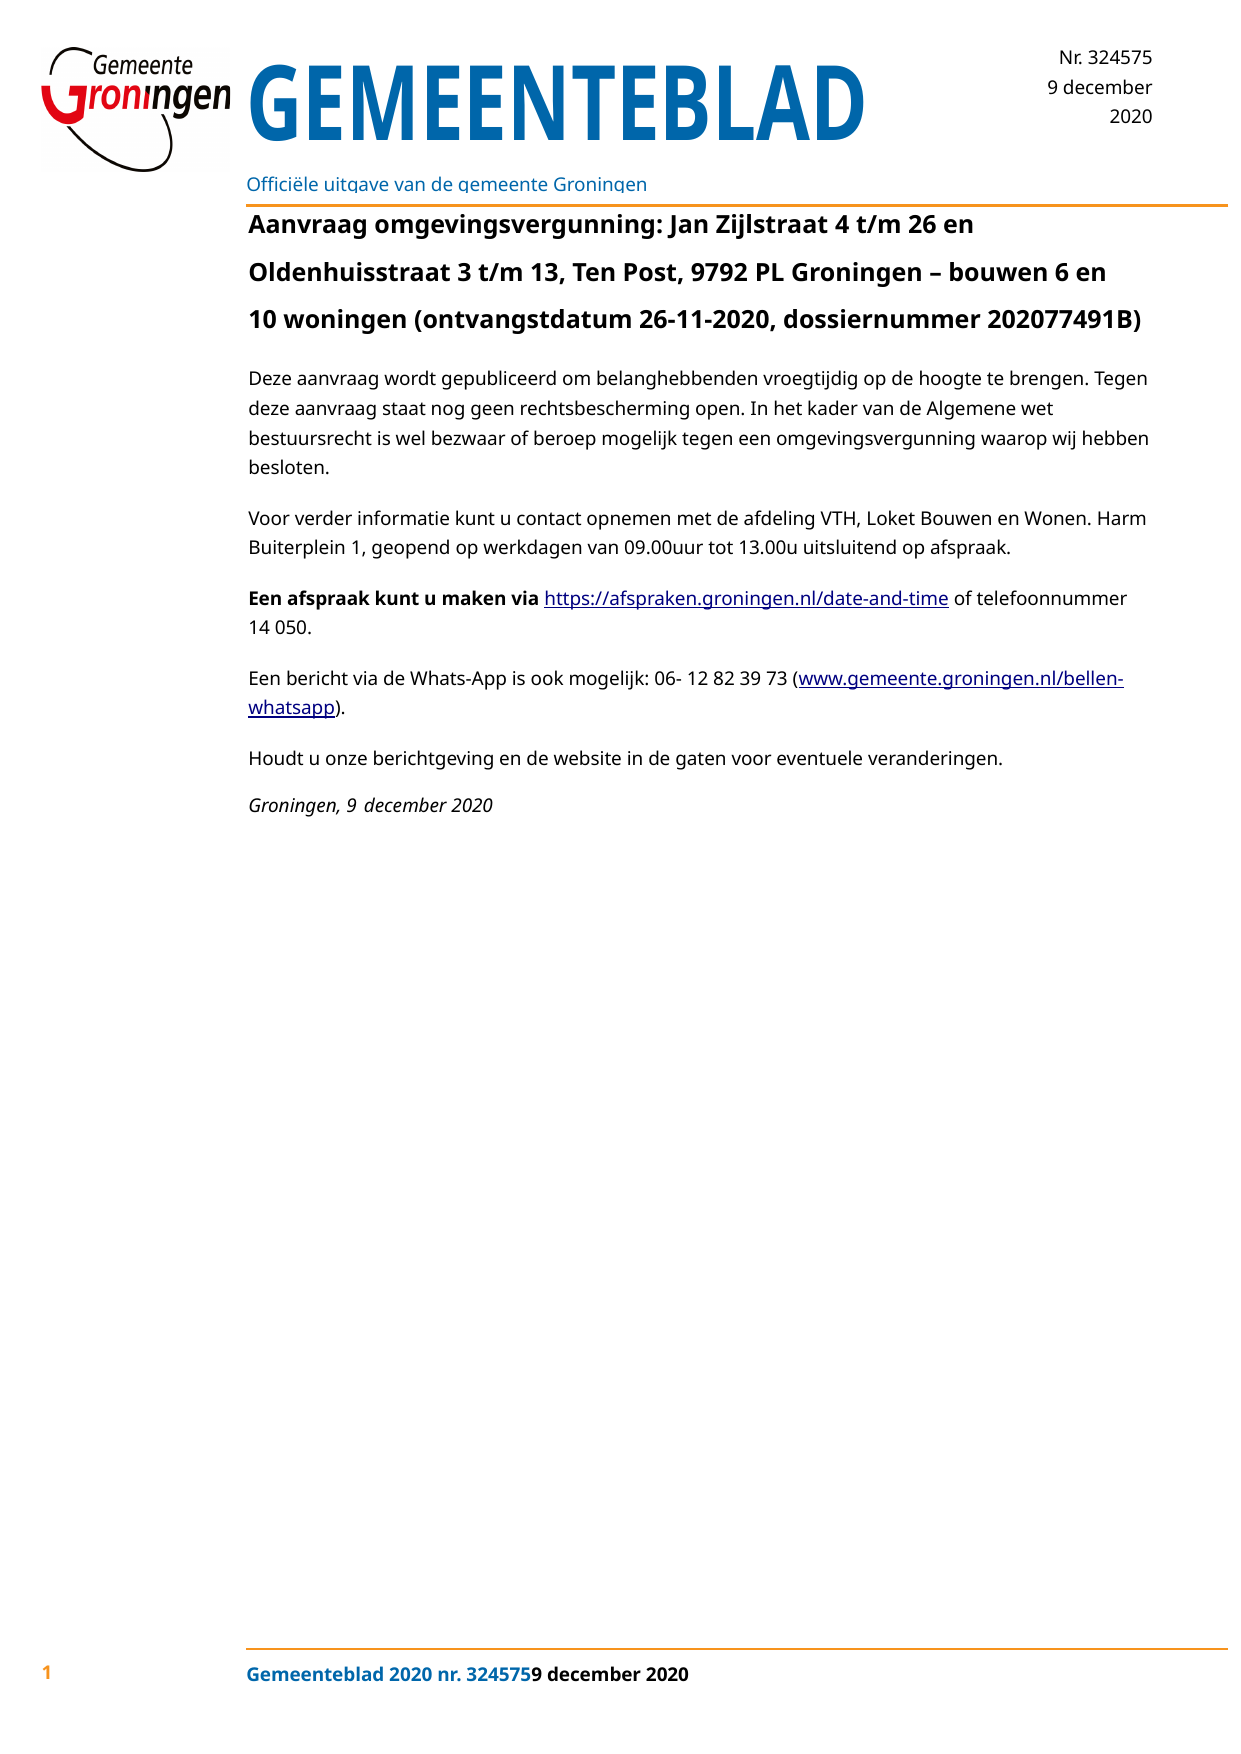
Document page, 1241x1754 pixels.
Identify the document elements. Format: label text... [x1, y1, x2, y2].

text Een bericht via de Whats-App is ook mogelijk: 06- 12 82 39 73 (www.gemeente.groningen.nl/bellen-whatsapp). [248, 665, 1152, 720]
picture [41, 47, 231, 172]
text Groningen, 9 december 2020 [248, 792, 1152, 818]
text Een afspraak kunt u maken via https://afspraken.groningen.nl/date-and-time of telefoonnummer 14 050. [248, 585, 1152, 640]
text Houdt u onze berichtgeving en de website in de gaten voor eventuele veranderingen. [248, 745, 1152, 770]
text Deze aanvraag wordt gepubliceerd om belanghebbenden vroegtijdig op de hoogte te brengen. Tegen deze aanvraag staat nog geen rechtsbescherming open. In het kader van de Algemene wet bestuursrecht is wel bezwaar of beroep mogelijk tegen een omgevingsvergunning waarop wij hebben besloten. [248, 366, 1152, 480]
text Aanvraag omgevingsvergunning: Jan Zijlstraat 4 t/m 26 en Oldenhuisstraat 3 t/m 13, Ten Post, 9792 PL Groningen – bouwen 6 en 10 woningen (ontvangstdatum 26-11-2020, dossiernummer 202077491B) [248, 207, 1152, 336]
text Voor verder informatie kunt u contact opnemen met de afdeling VTH, Loket Bouwen en Wonen. Harm Buiterplein 1, geopend op werkdagen van 09.00uur tot 13.00u uitsluitend op afspraak. [248, 505, 1152, 560]
